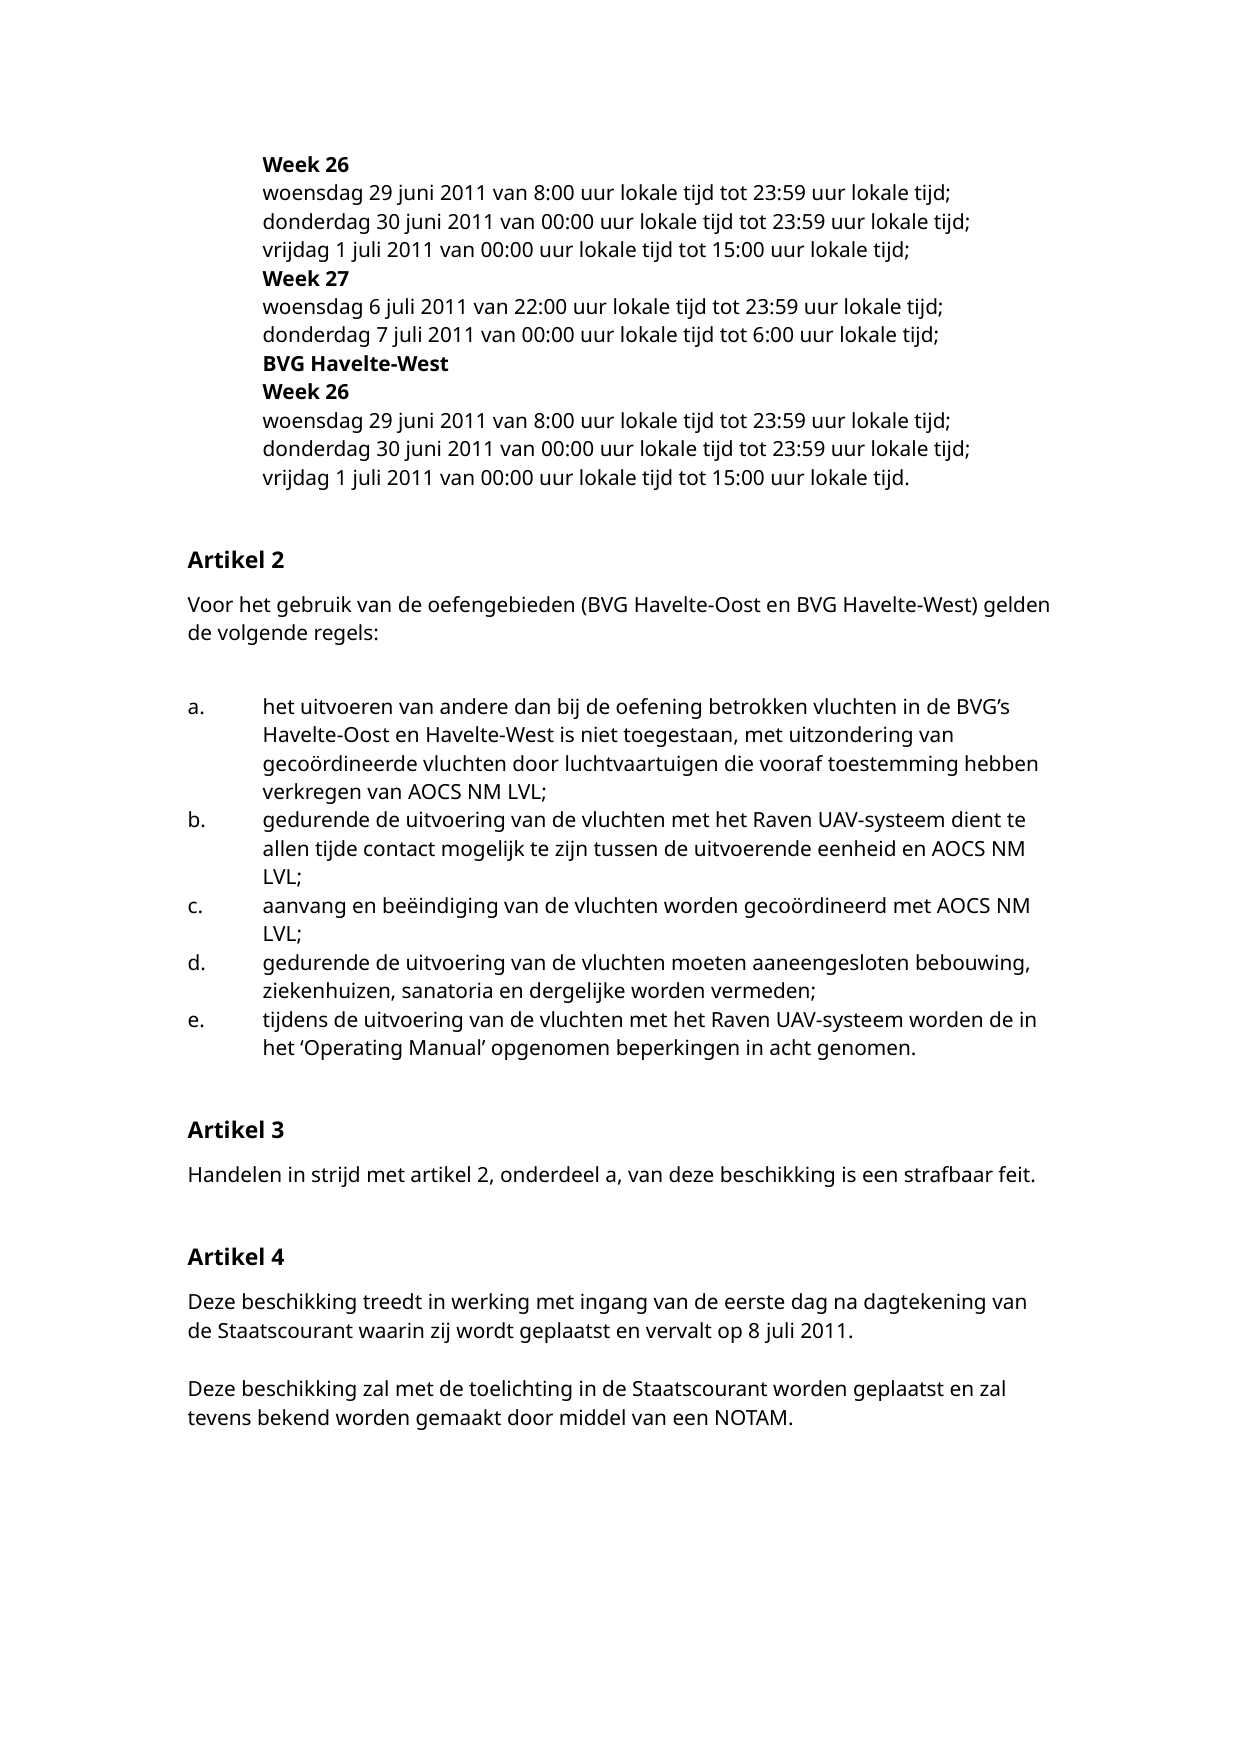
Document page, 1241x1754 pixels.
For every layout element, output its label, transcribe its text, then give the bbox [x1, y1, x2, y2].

list vrijdag 1 juli 2011 van 00:00 uur lokale tijd tot 15:00 uur lokale tijd; [187, 235, 1053, 264]
text Voor het gebruik van de oefengebieden (BVG Havelte-Oost en BVG Havelte-West) gelden de volgende regels: [187, 590, 1053, 647]
list het uitvoeren van andere dan bij de oefening betrokken vluchten in de BVG’s Havelte-Oost en Havelte-West is niet toegestaan, met uitzondering van gecoördineerde vluchten door luchtvaartuigen die vooraf toestemming hebben verkregen van AOCS NM LVL; [187, 692, 1053, 806]
list donderdag 7 juli 2011 van 00:00 uur lokale tijd tot 6:00 uur lokale tijd; [187, 321, 1053, 349]
list Week 26 [187, 150, 1053, 178]
subtitle Artikel 2 [187, 544, 1053, 575]
list Week 26 [187, 377, 1053, 406]
list woensdag 29 juni 2011 van 8:00 uur lokale tijd tot 23:59 uur lokale tijd; [187, 406, 1053, 434]
text Handelen in strijd met artikel 2, onderdeel a, van deze beschikking is een strafbaar feit. [187, 1160, 1053, 1189]
subtitle Artikel 3 [187, 1114, 1053, 1145]
list donderdag 30 juni 2011 van 00:00 uur lokale tijd tot 23:59 uur lokale tijd; [187, 434, 1053, 463]
text Deze beschikking treedt in werking met ingang van de eerste dag na dagtekening van de Staatscourant waarin zij wordt geplaatst en vervalt op 8 juli 2011. [187, 1287, 1053, 1344]
list aanvang en beëindiging van de vluchten worden gecoördineerd met AOCS NM LVL; [187, 891, 1053, 948]
list vrijdag 1 juli 2011 van 00:00 uur lokale tijd tot 15:00 uur lokale tijd. [187, 463, 1053, 491]
list woensdag 29 juni 2011 van 8:00 uur lokale tijd tot 23:59 uur lokale tijd; [187, 178, 1053, 207]
list gedurende de uitvoering van de vluchten met het Raven UAV-systeem dient te allen tijde contact mogelijk te zijn tussen de uitvoerende eenheid en AOCS NM LVL; [187, 806, 1053, 891]
list gedurende de uitvoering van de vluchten moeten aaneengesloten bebouwing, ziekenhuizen, sanatoria en dergelijke worden vermeden; [187, 948, 1053, 1005]
list Week 27 [187, 264, 1053, 292]
subtitle Artikel 4 [187, 1241, 1053, 1272]
list donderdag 30 juni 2011 van 00:00 uur lokale tijd tot 23:59 uur lokale tijd; [187, 207, 1053, 235]
list tijdens de uitvoering van de vluchten met het Raven UAV-systeem worden de in het ‘Operating Manual’ opgenomen beperkingen in acht genomen. [187, 1005, 1053, 1062]
list woensdag 6 juli 2011 van 22:00 uur lokale tijd tot 23:59 uur lokale tijd; [187, 292, 1053, 321]
list BVG Havelte-West [187, 349, 1053, 377]
text Deze beschikking zal met de toelichting in de Staatscourant worden geplaatst en zal tevens bekend worden gemaakt door middel van een NOTAM. [187, 1374, 1053, 1431]
